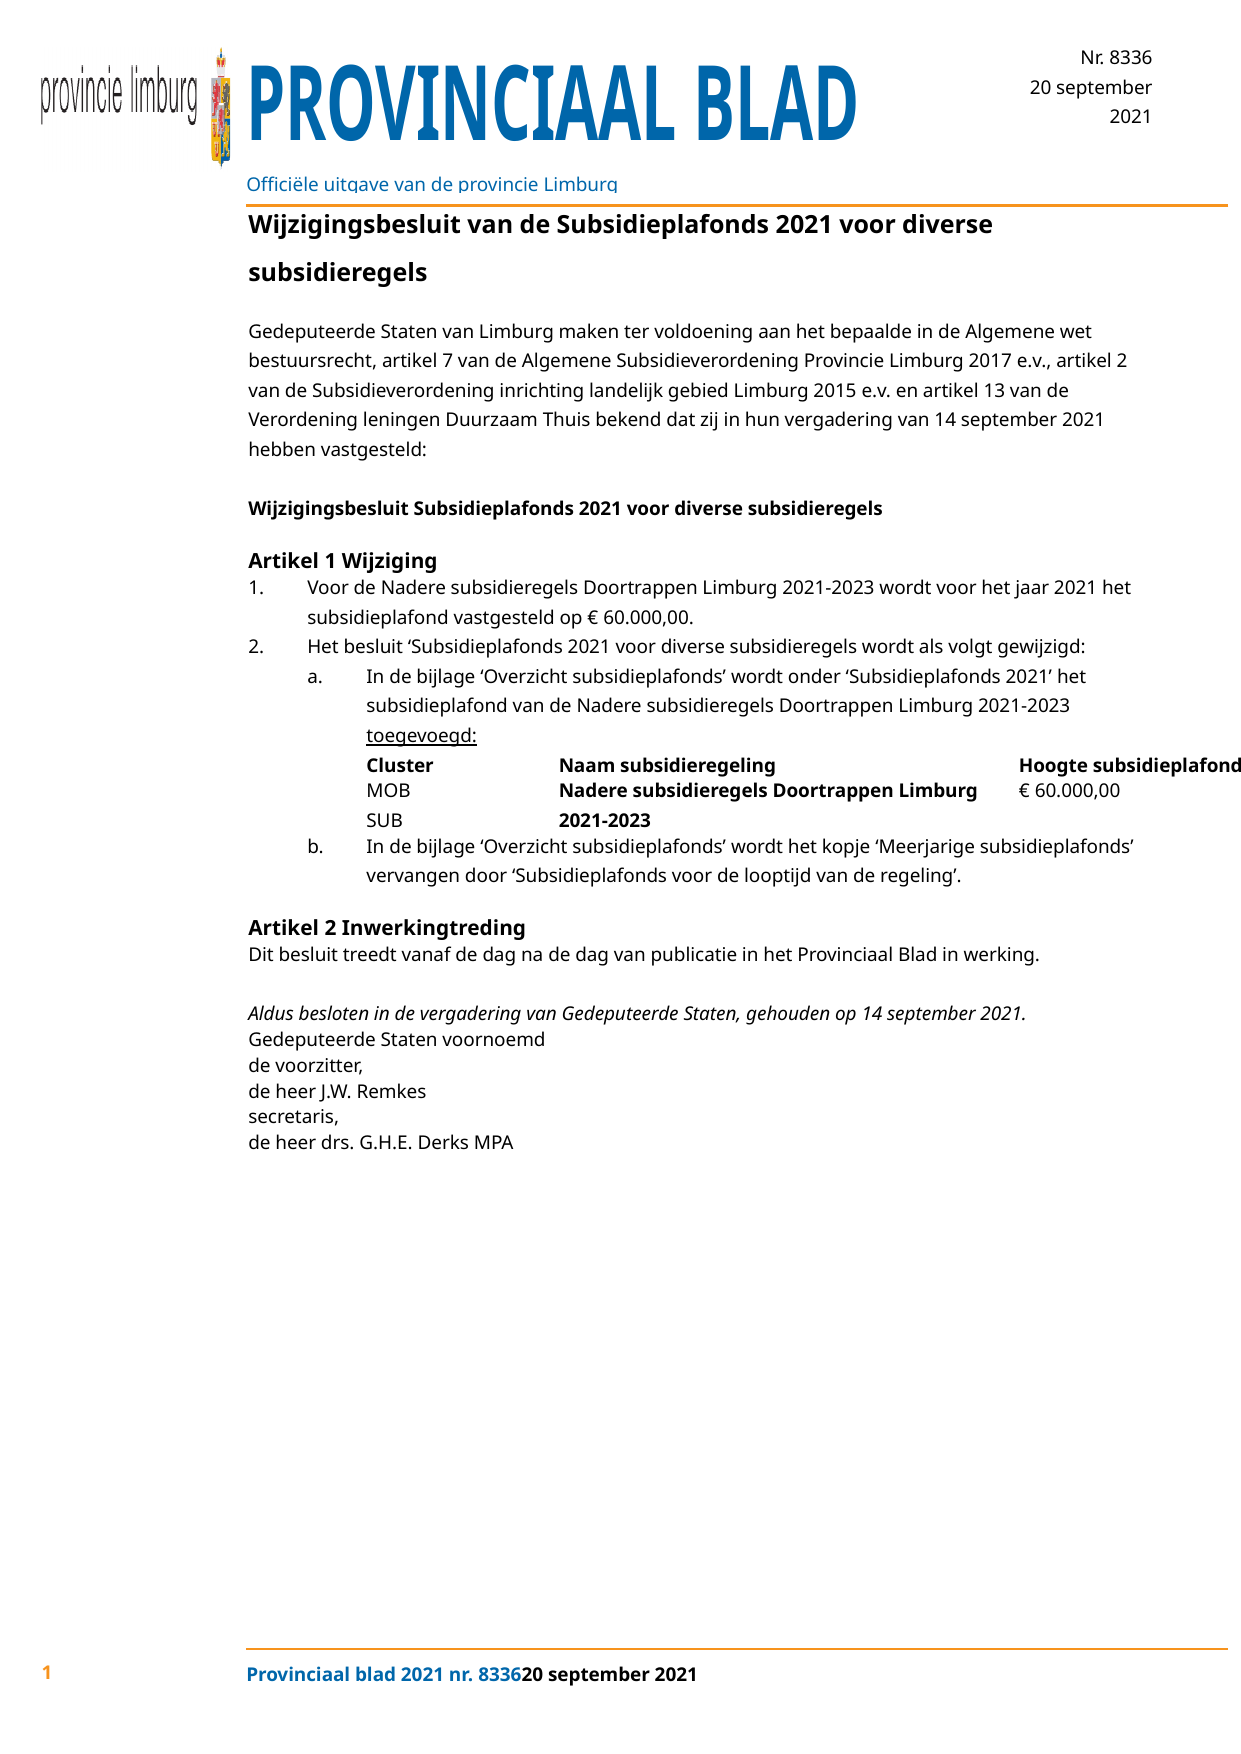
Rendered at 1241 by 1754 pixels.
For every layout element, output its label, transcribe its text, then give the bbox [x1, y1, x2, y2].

table_header Hoogte subsidieplafond [1019, 752, 1240, 778]
table_cell Nadere subsidieregels Doortrappen Limburg 2021-2023 [559, 778, 1019, 833]
list In de bijlage ‘Overzicht subsidieplafonds’ wordt het kopje ‘Meerjarige subsidieplafonds’ vervangen door ‘Subsidieplafonds voor de looptijd van de regeling’. [307, 833, 1152, 888]
text Gedeputeerde Staten van Limburg maken ter voldoening aan het bepaalde in de Algemene wet bestuursrecht, artikel 7 van de Algemene Subsidieverordening Provincie Limburg 2017 e.v., artikel 2 van de Subsidieverordening inrichting landelijk gebied Limburg 2015 e.v. en artikel 13 van de Verordening leningen Duurzaam Thuis bekend dat zij in hun vergadering van 14 september 2021 hebben vastgesteld: [248, 318, 1152, 462]
list Voor de Nadere subsidieregels Doortrappen Limburg 2021-2023 wordt voor het jaar 2021 het subsidieplafond vastgesteld op € 60.000,00. [248, 574, 1152, 629]
text Artikel 2 Inwerkingtreding [248, 913, 1152, 941]
table_header Cluster [366, 752, 558, 778]
table_cell MOB SUB [366, 778, 558, 833]
text de heer drs. G.H.E. Derks MPA [248, 1129, 1152, 1155]
picture [41, 47, 231, 172]
list In de bijlage ‘Overzicht subsidieplafonds’ wordt onder ‘Subsidieplafonds 2021’ het subsidieplafond van de Nadere subsidieregels Doortrappen Limburg 2021-2023 toegevoegd: [307, 663, 1152, 748]
text de heer J.W. Remkes [248, 1078, 1152, 1103]
text de voorzitter, [248, 1052, 1152, 1078]
table_cell € 60.000,00 [1019, 778, 1240, 833]
text Aldus besloten in de vergadering van Gedeputeerde Staten, gehouden op 14 september 2021. [248, 1001, 1152, 1026]
table_header Naam subsidieregeling [559, 752, 1019, 778]
text Dit besluit treedt vanaf de dag na de dag van publicatie in het Provinciaal Blad in werking. [248, 941, 1152, 967]
text Artikel 1 Wijziging [248, 546, 1152, 574]
text Gedeputeerde Staten voornoemd [248, 1026, 1152, 1052]
text secretaris, [248, 1103, 1152, 1129]
text Wijzigingsbesluit van de Subsidieplafonds 2021 voor diverse subsidieregels [248, 207, 1152, 288]
list Het besluit ‘Subsidieplafonds 2021 voor diverse subsidieregels wordt als volgt gewijzigd: [248, 633, 1152, 659]
text Wijzigingsbesluit Subsidieplafonds 2021 voor diverse subsidieregels [248, 495, 1152, 521]
